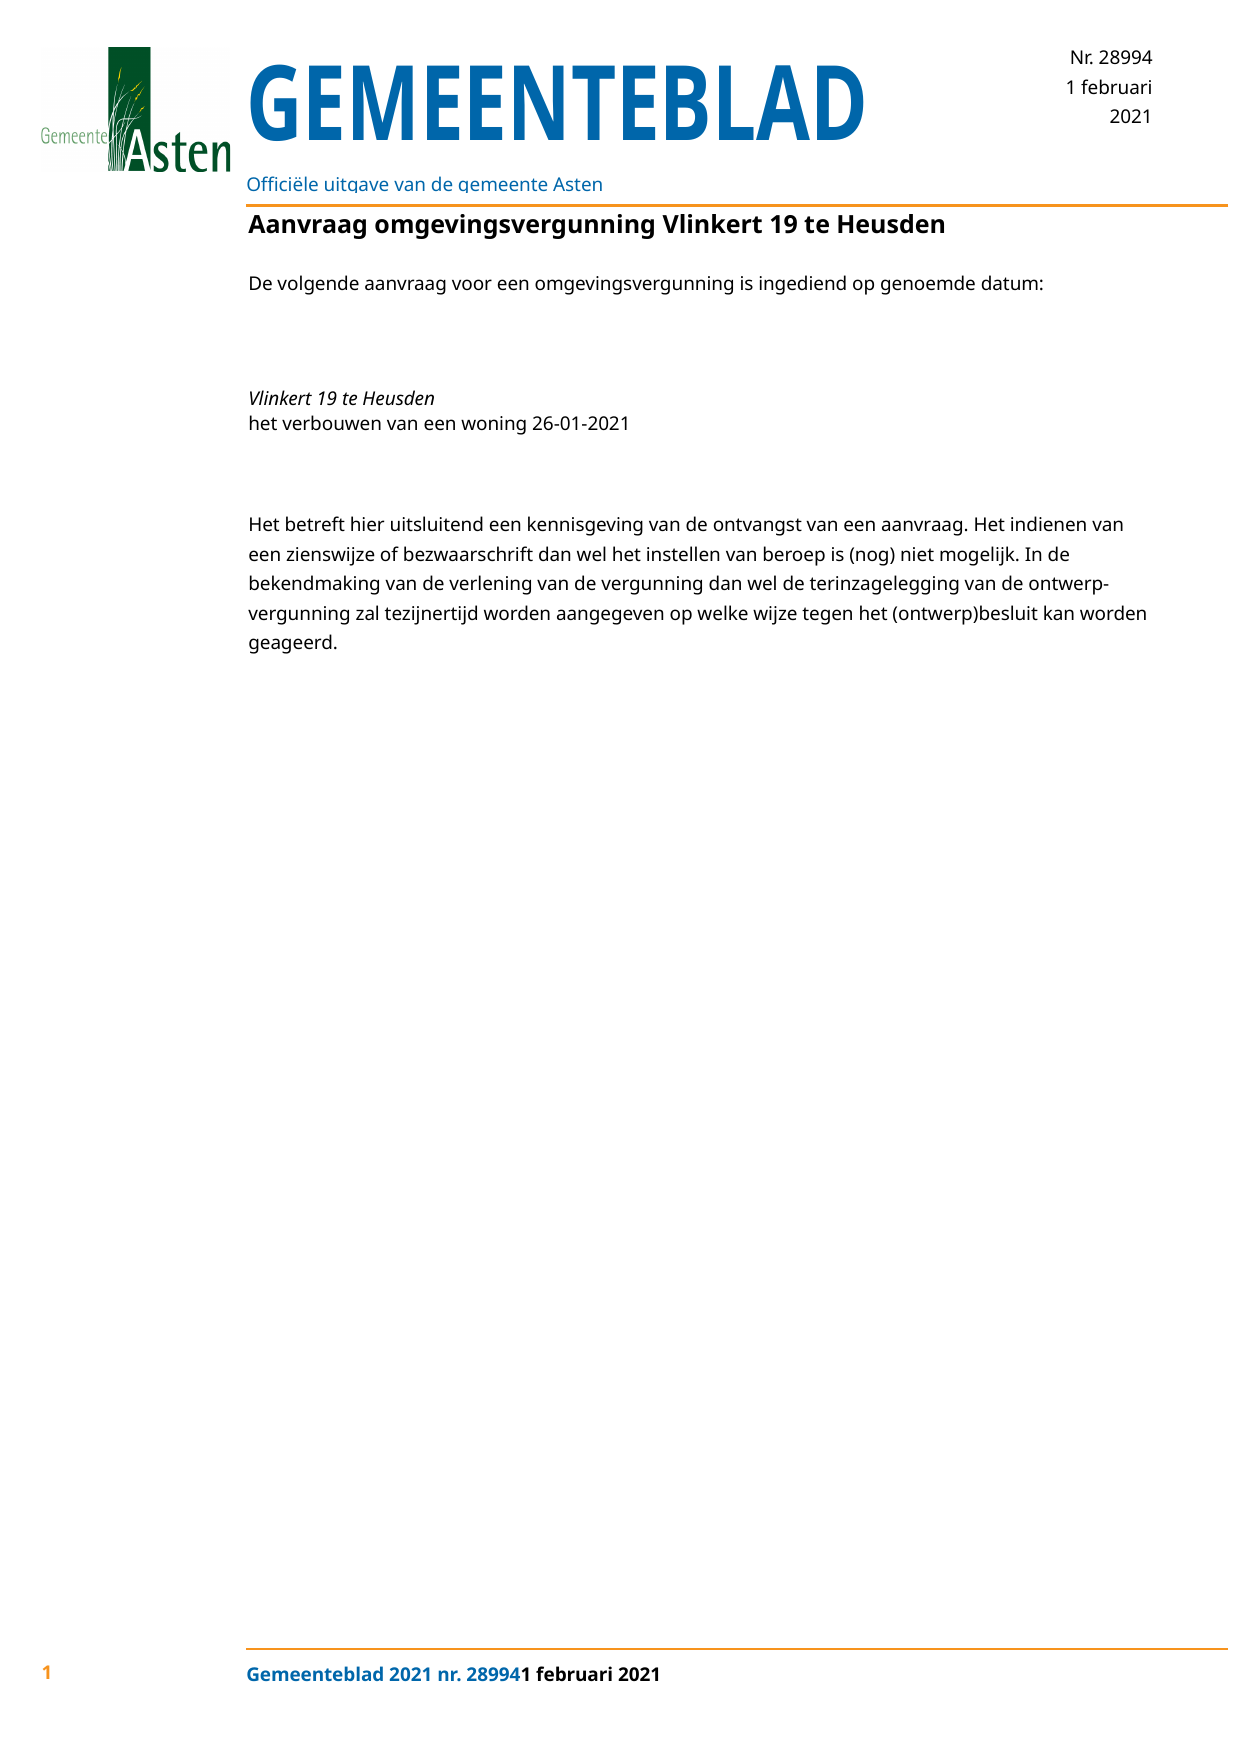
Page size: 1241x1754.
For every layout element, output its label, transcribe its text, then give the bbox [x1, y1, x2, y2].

picture [41, 47, 231, 172]
text Het betreft hier uitsluitend een kennisgeving van de ontvangst van een aanvraag. Het indienen van een zienswijze of bezwaarschrift dan wel het instellen van beroep is (nog) niet mogelijk. In de bekendmaking van de verlening van de vergunning dan wel de terinzagelegging van de ontwerp-vergunning zal tezijnertijd worden aangegeven op welke wijze tegen het (ontwerp)besluit kan worden geageerd. [248, 511, 1152, 655]
text Aanvraag omgevingsvergunning Vlinkert 19 te Heusden [248, 207, 1152, 241]
text het verbouwen van een woning 26-01-2021 [248, 410, 1152, 436]
text Vlinkert 19 te Heusden [248, 385, 1152, 410]
text De volgende aanvraag voor een omgevingsvergunning is ingediend op genoemde datum: [248, 270, 1152, 296]
